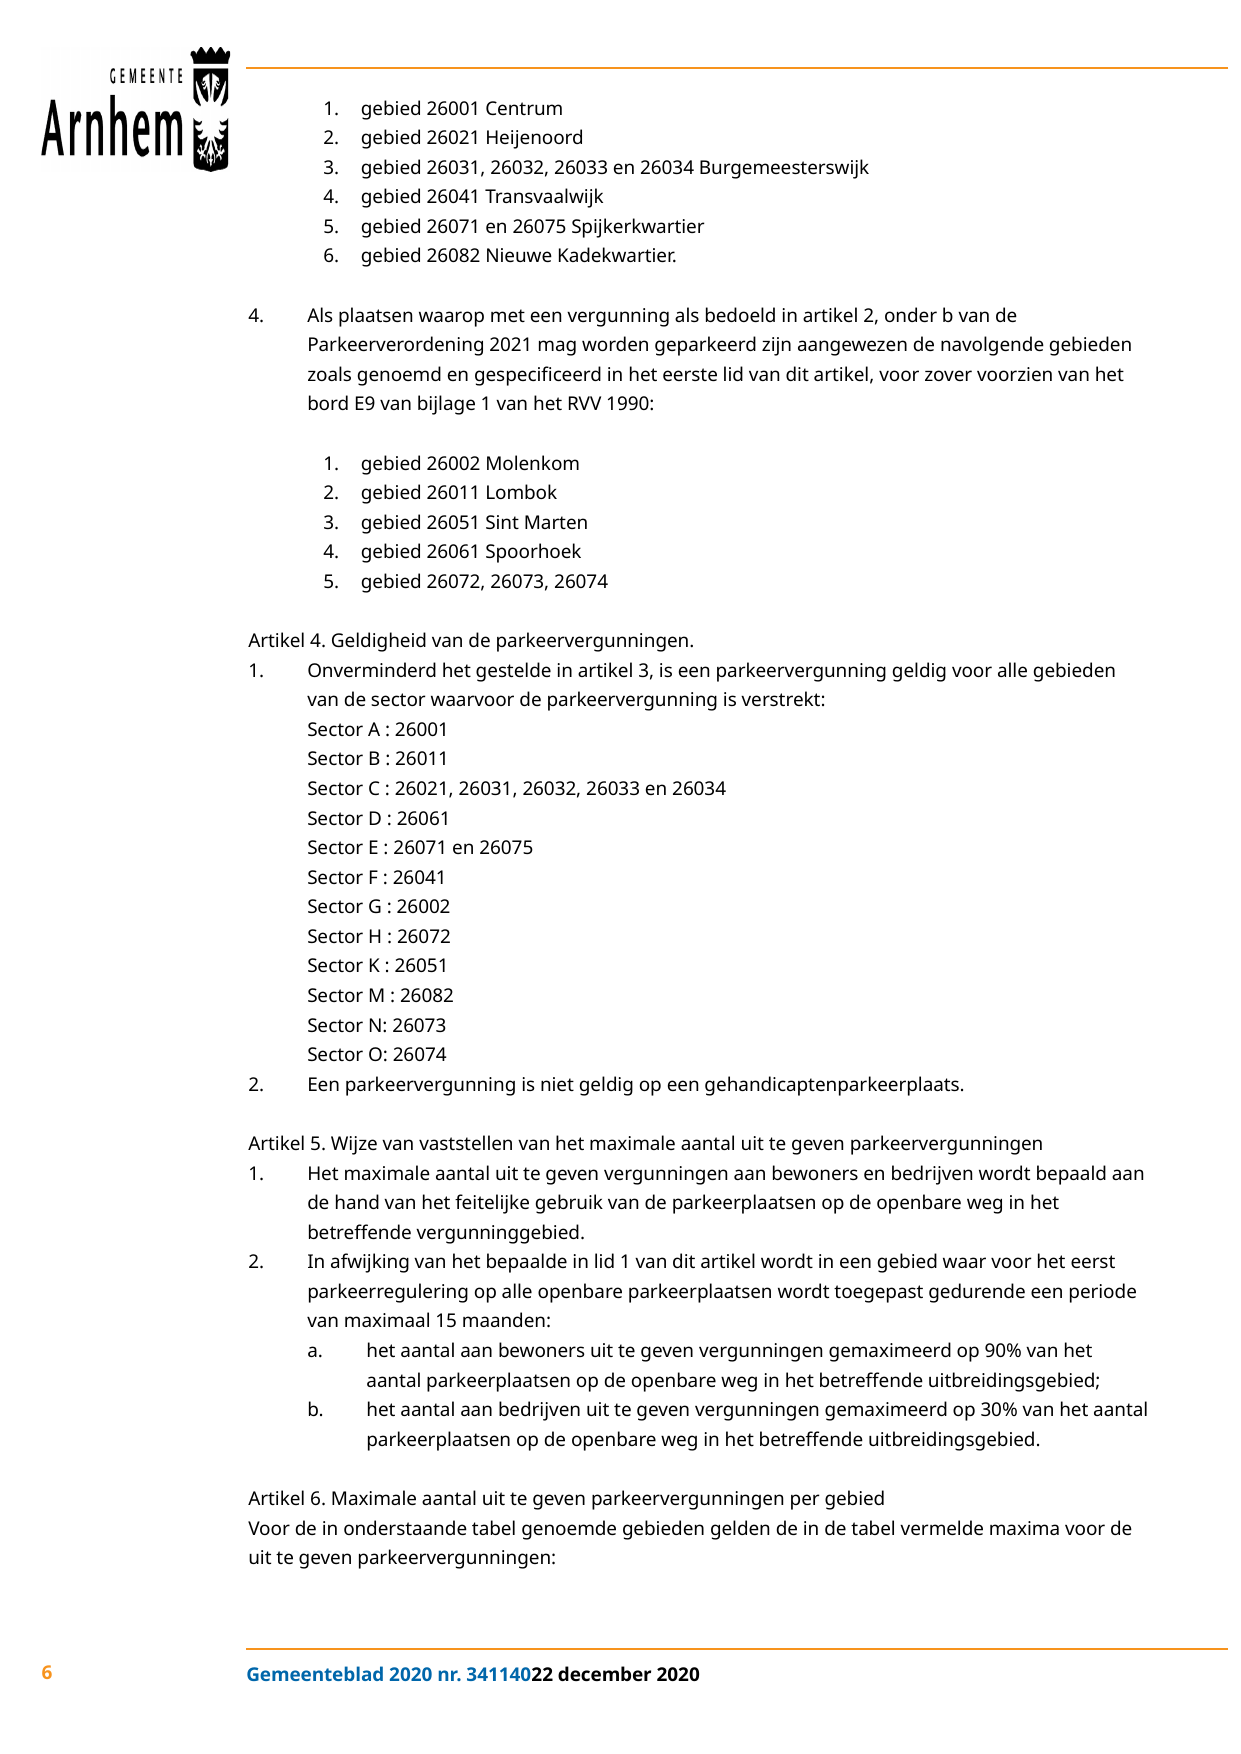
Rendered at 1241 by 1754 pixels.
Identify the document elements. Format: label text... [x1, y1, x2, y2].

list gebied 26061 Spoorhoek [323, 538, 1152, 564]
list Sector H : 26072 [248, 923, 1152, 949]
list Sector E : 26071 en 26075 [248, 834, 1152, 860]
list Als plaatsen waarop met een vergunning als bedoeld in artikel 2, onder b van de Parkeerverordening 2021 mag worden geparkeerd zijn aangewezen de navolgende gebieden zoals genoemd en gespecificeerd in het eerste lid van dit artikel, voor zover voorzien van het bord E9 van bijlage 1 van het RVV 1990: [248, 302, 1152, 416]
list het aantal aan bedrijven uit te geven vergunningen gemaximeerd op 30% van het aantal parkeerplaatsen op de openbare weg in het betreffende uitbreidingsgebied. [307, 1396, 1152, 1452]
list Sector C : 26021, 26031, 26032, 26033 en 26034 [248, 775, 1152, 801]
list Sector K : 26051 [248, 953, 1152, 978]
list gebied 26011 Lombok [323, 479, 1152, 505]
list gebied 26001 Centrum [323, 95, 1152, 121]
list gebied 26021 Heijenoord [323, 124, 1152, 150]
list Sector N: 26073 [248, 1012, 1152, 1038]
list gebied 26002 Molenkom [323, 450, 1152, 476]
picture [41, 47, 231, 172]
list gebied 26051 Sint Marten [323, 509, 1152, 535]
list Onverminderd het gestelde in artikel 3, is een parkeervergunning geldig voor alle gebieden van de sector waarvoor de parkeervergunning is verstrekt: [248, 657, 1152, 712]
list Het maximale aantal uit te geven vergunningen aan bewoners en bedrijven wordt bepaald aan de hand van het feitelijke gebruik van de parkeerplaatsen op de openbare weg in het betreffende vergunninggebied. [248, 1160, 1152, 1245]
list gebied 26071 en 26075 Spijkerkwartier [323, 213, 1152, 239]
list Sector O: 26074 [248, 1041, 1152, 1067]
text Artikel 6. Maximale aantal uit te geven parkeervergunningen per gebied [248, 1485, 1152, 1511]
list Een parkeervergunning is niet geldig op een gehandicaptenparkeerplaats. [248, 1071, 1152, 1097]
list gebied 26072, 26073, 26074 [323, 568, 1152, 594]
list gebied 26041 Transvaalwijk [323, 183, 1152, 209]
list Sector A : 26001 [248, 716, 1152, 742]
list gebied 26031, 26032, 26033 en 26034 Burgemeesterswijk [323, 154, 1152, 180]
list In afwijking van het bepaalde in lid 1 van dit artikel wordt in een gebied waar voor het eerst parkeerregulering op alle openbare parkeerplaatsen wordt toegepast gedurende een periode van maximaal 15 maanden: [248, 1248, 1152, 1333]
list Sector M : 26082 [248, 982, 1152, 1008]
list Sector F : 26041 [248, 864, 1152, 890]
text Voor de in onderstaande tabel genoemde gebieden gelden de in de tabel vermelde maxima voor de uit te geven parkeervergunningen: [248, 1515, 1152, 1570]
list gebied 26082 Nieuwe Kadekwartier. [323, 243, 1152, 268]
list het aantal aan bewoners uit te geven vergunningen gemaximeerd op 90% van het aantal parkeerplaatsen op de openbare weg in het betreffende uitbreidingsgebied; [307, 1337, 1152, 1393]
text Artikel 5. Wijze van vaststellen van het maximale aantal uit te geven parkeervergunningen [248, 1130, 1152, 1156]
list Sector B : 26011 [248, 746, 1152, 771]
text Artikel 4. Geldigheid van de parkeervergunningen. [248, 627, 1152, 653]
list Sector D : 26061 [248, 805, 1152, 831]
list Sector G : 26002 [248, 893, 1152, 919]
